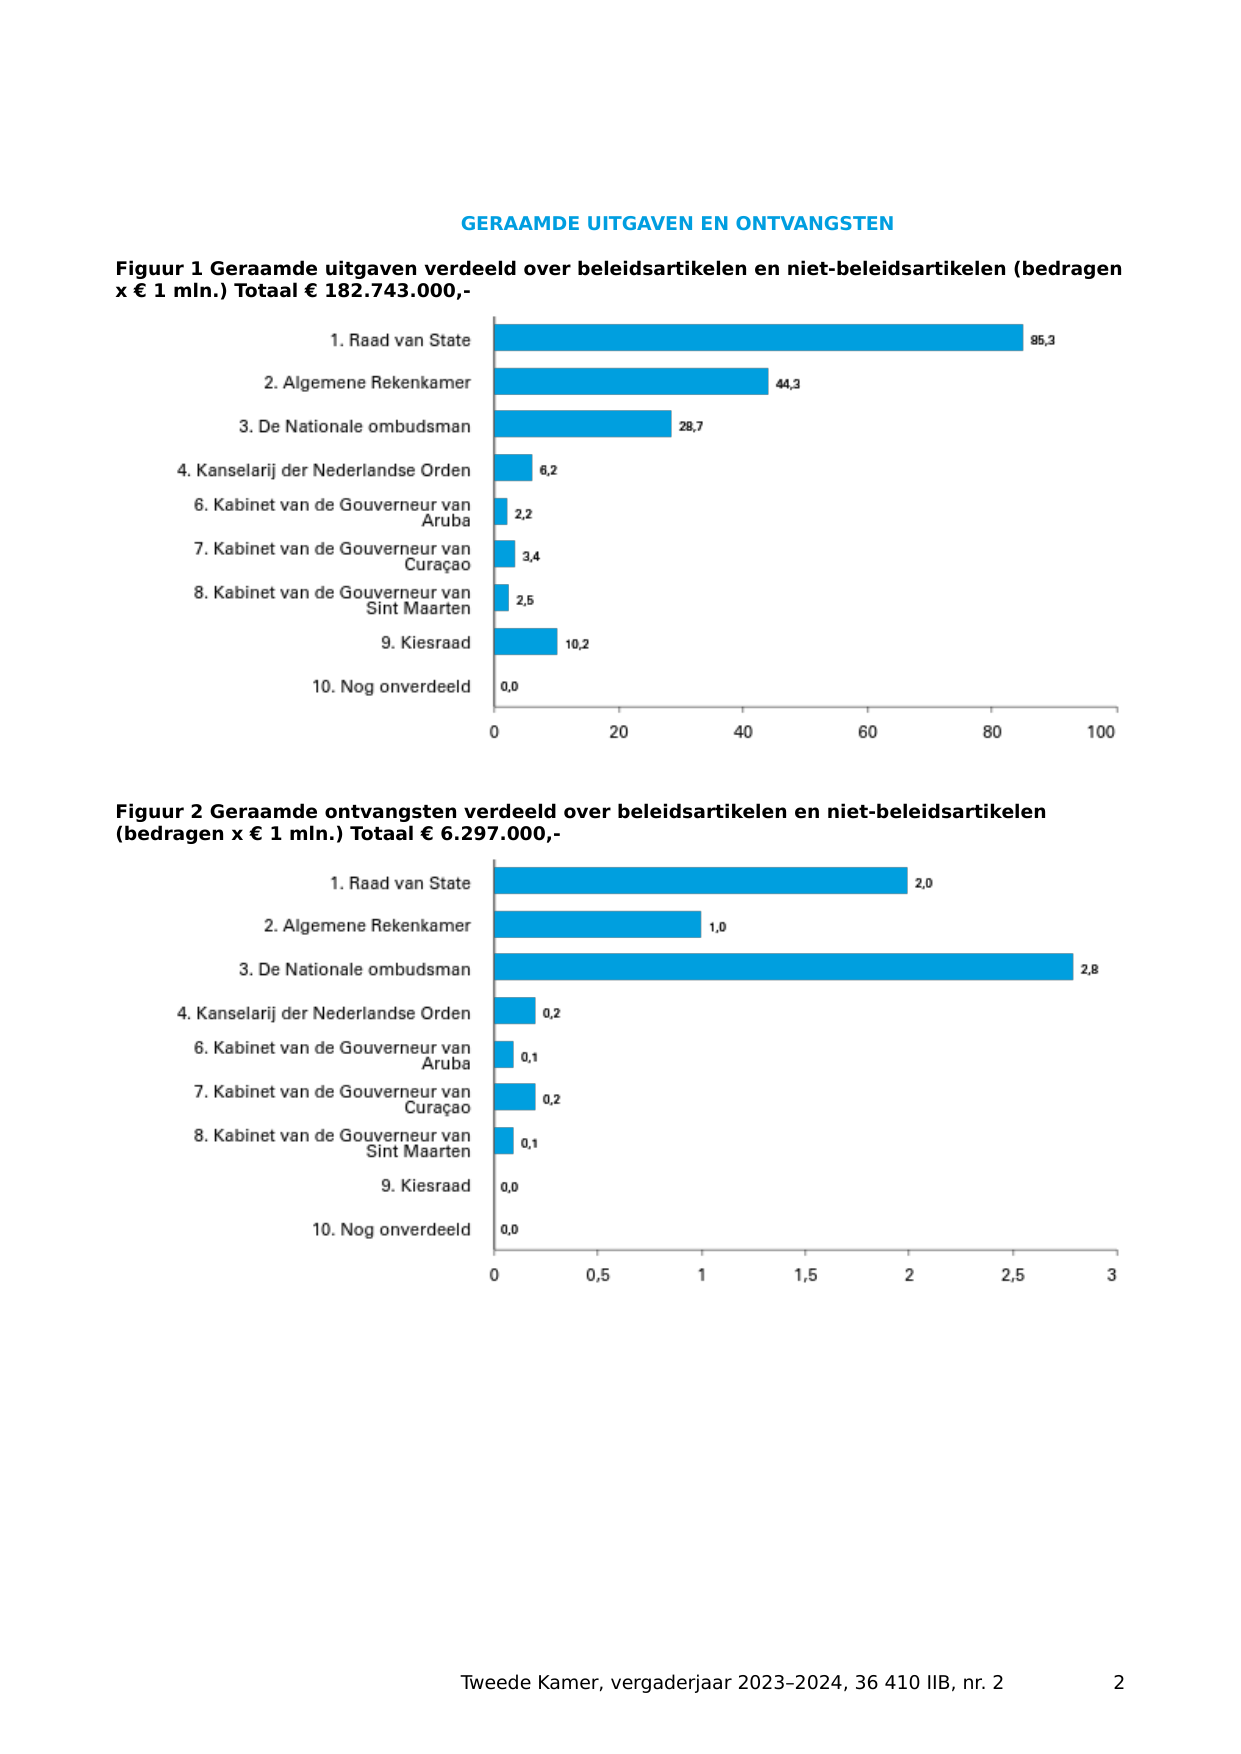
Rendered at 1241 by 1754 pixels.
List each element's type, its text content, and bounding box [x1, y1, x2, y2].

title Figuur 2 Geraamde ontvangsten verdeeld over beleidsartikelen en niet-beleidsartikelen (bedragen x € 1 mln.) Totaal € 6.297.000,- [115, 801, 1125, 844]
title Figuur 1 Geraamde uitgaven verdeeld over beleidsartikelen en niet-beleidsartikelen (bedragen x € 1 mln.) Totaal € 182.743.000,- [115, 258, 1125, 302]
title Geraamde uitgaven en ontvangsten [461, 213, 1125, 235]
